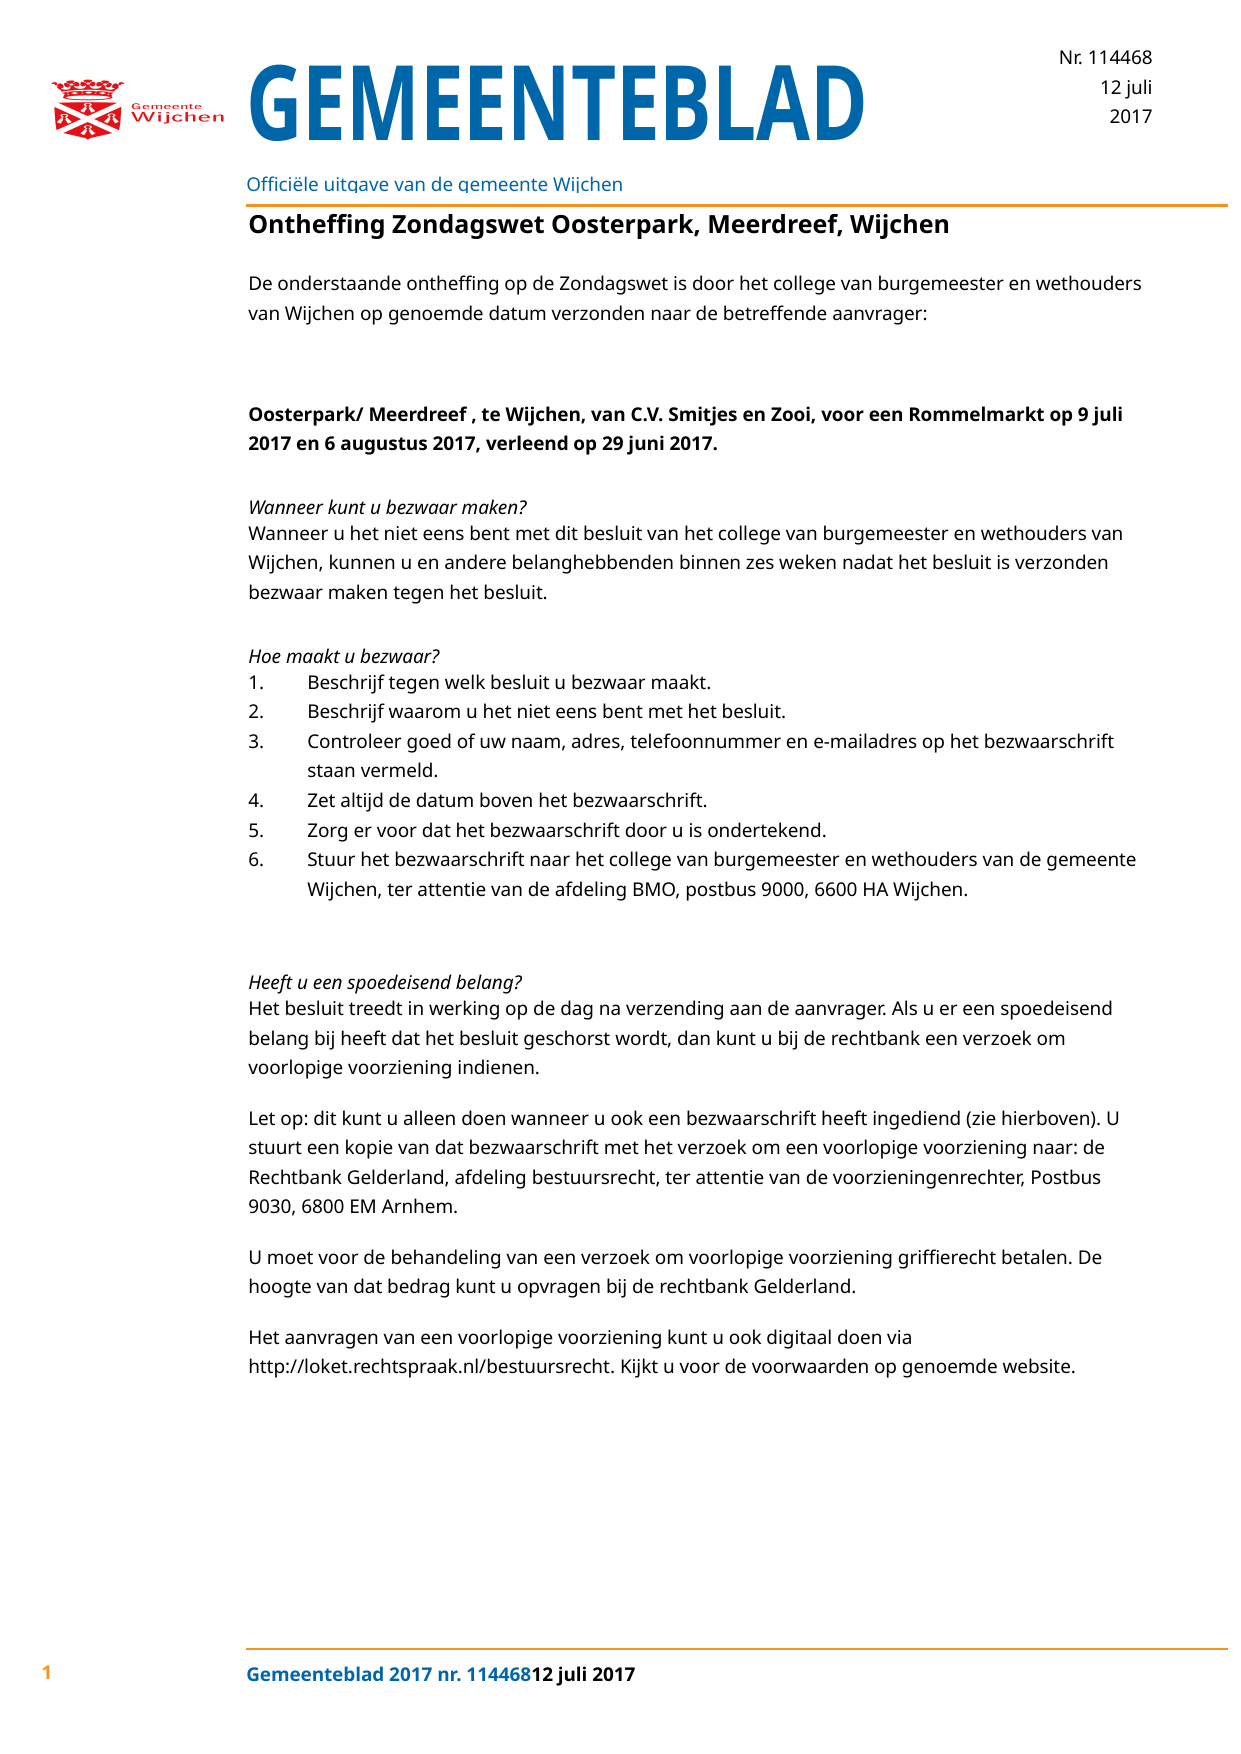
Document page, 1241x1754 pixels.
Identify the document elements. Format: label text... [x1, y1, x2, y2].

text De onderstaande ontheffing op de Zondagswet is door het college van burgemeester en wethouders van Wijchen op genoemde datum verzonden naar de betreffende aanvrager: [248, 270, 1152, 326]
text Wanneer u het niet eens bent met dit besluit van het college van burgemeester en wethouders van Wijchen, kunnen u en andere belanghebbenden binnen zes weken nadat het besluit is verzonden bezwaar maken tegen het besluit. [248, 520, 1152, 605]
list Beschrijf tegen welk besluit u bezwaar maakt. [248, 669, 1152, 694]
text Ontheffing Zondagswet Oosterpark, Meerdreef, Wijchen [248, 207, 1152, 241]
list Beschrijf waarom u het niet eens bent met het besluit. [248, 698, 1152, 724]
text U moet voor de behandeling van een verzoek om voorlopige voorziening griffierecht betalen. De hoogte van dat bedrag kunt u opvragen bij de rechtbank Gelderland. [248, 1244, 1152, 1299]
text Wanneer kunt u bezwaar maken? [248, 494, 1152, 520]
list Controleer goed of uw naam, adres, telefoonnummer en e-mailadres op het bezwaarschrift staan vermeld. [248, 728, 1152, 783]
text Heeft u een spoedeisend belang? [248, 969, 1152, 995]
list Zet altijd de datum boven het bezwaarschrift. [248, 787, 1152, 813]
text Het besluit treedt in werking op de dag na verzending aan de aanvrager. Als u er een spoedeisend belang bij heeft dat het besluit geschorst wordt, dan kunt u bij de rechtbank een verzoek om voorlopige voorziening indienen. [248, 995, 1152, 1080]
text Het aanvragen van een voorlopige voorziening kunt u ook digitaal doen via http://loket.rechtspraak.nl/bestuursrecht. Kijkt u voor de voorwaarden op genoemde website. [248, 1324, 1152, 1379]
text Hoe maakt u bezwaar? [248, 643, 1152, 669]
text Oosterpark/ Meerdreef , te Wijchen, van C.V. Smitjes en Zooi, voor een Rommelmarkt op 9 juli 2017 en 6 augustus 2017, verleend op 29 juni 2017. [248, 401, 1152, 456]
picture [41, 47, 231, 172]
list Zorg er voor dat het bezwaarschrift door u is ondertekend. [248, 817, 1152, 842]
text Let op: dit kunt u alleen doen wanneer u ook een bezwaarschrift heeft ingediend (zie hierboven). U stuurt een kopie van dat bezwaarschrift met het verzoek om een voorlopige voorziening naar: de Rechtbank Gelderland, afdeling bestuursrecht, ter attentie van de voorzieningenrechter, Postbus 9030, 6800 EM Arnhem. [248, 1105, 1152, 1219]
list Stuur het bezwaarschrift naar het college van burgemeester en wethouders van de gemeente Wijchen, ter attentie van de afdeling BMO, postbus 9000, 6600 HA Wijchen. [248, 846, 1152, 902]
